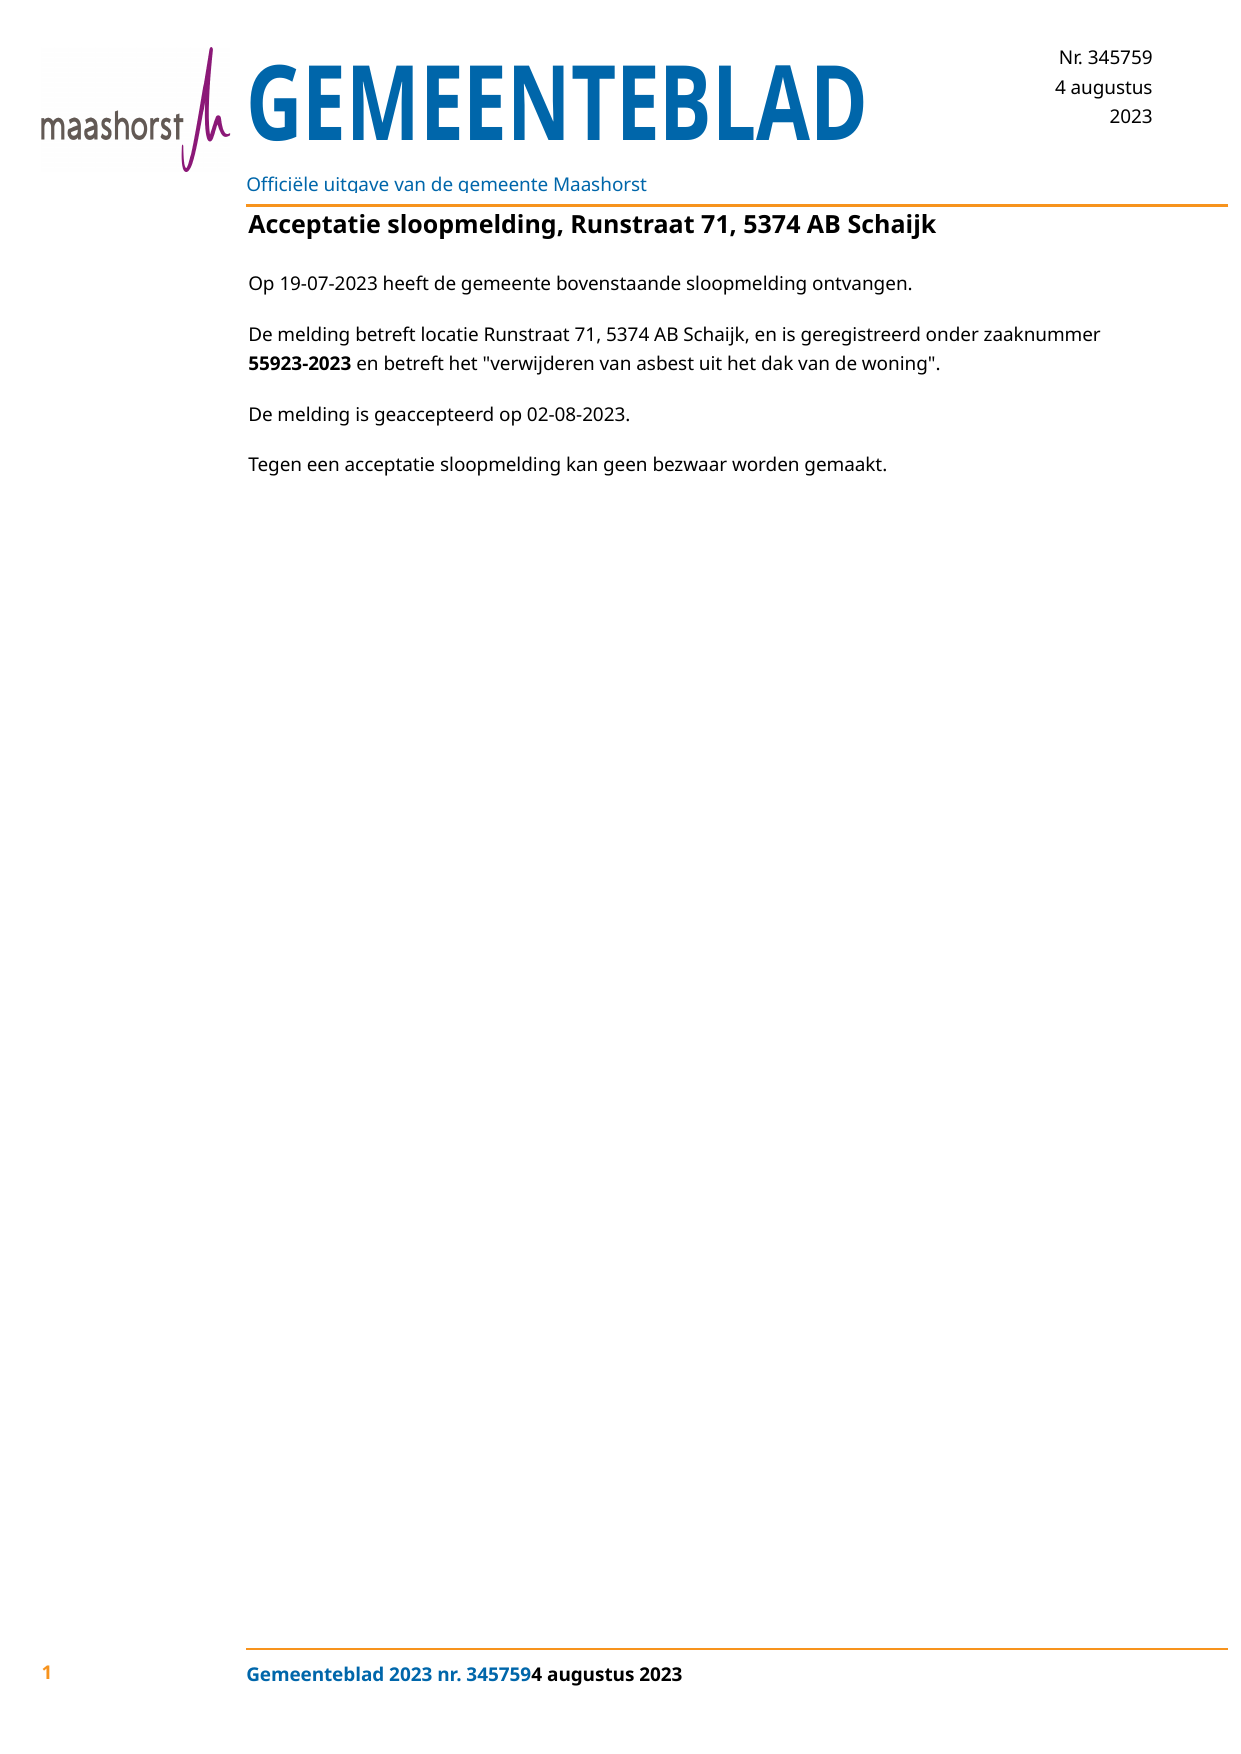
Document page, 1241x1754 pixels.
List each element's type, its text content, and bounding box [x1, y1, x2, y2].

text De melding betreft locatie Runstraat 71, 5374 AB Schaijk, en is geregistreerd onder zaaknummer 55923-2023 en betreft het "verwijderen van asbest uit het dak van de woning". [248, 321, 1152, 376]
text Op 19-07-2023 heeft de gemeente bovenstaande sloopmelding ontvangen. [248, 270, 1152, 296]
text Acceptatie sloopmelding, Runstraat 71, 5374 AB Schaijk [248, 207, 1152, 241]
text Tegen een acceptatie sloopmelding kan geen bezwaar worden gemaakt. [248, 451, 1152, 477]
text De melding is geaccepteerd op 02-08-2023. [248, 401, 1152, 426]
picture [41, 47, 231, 172]
